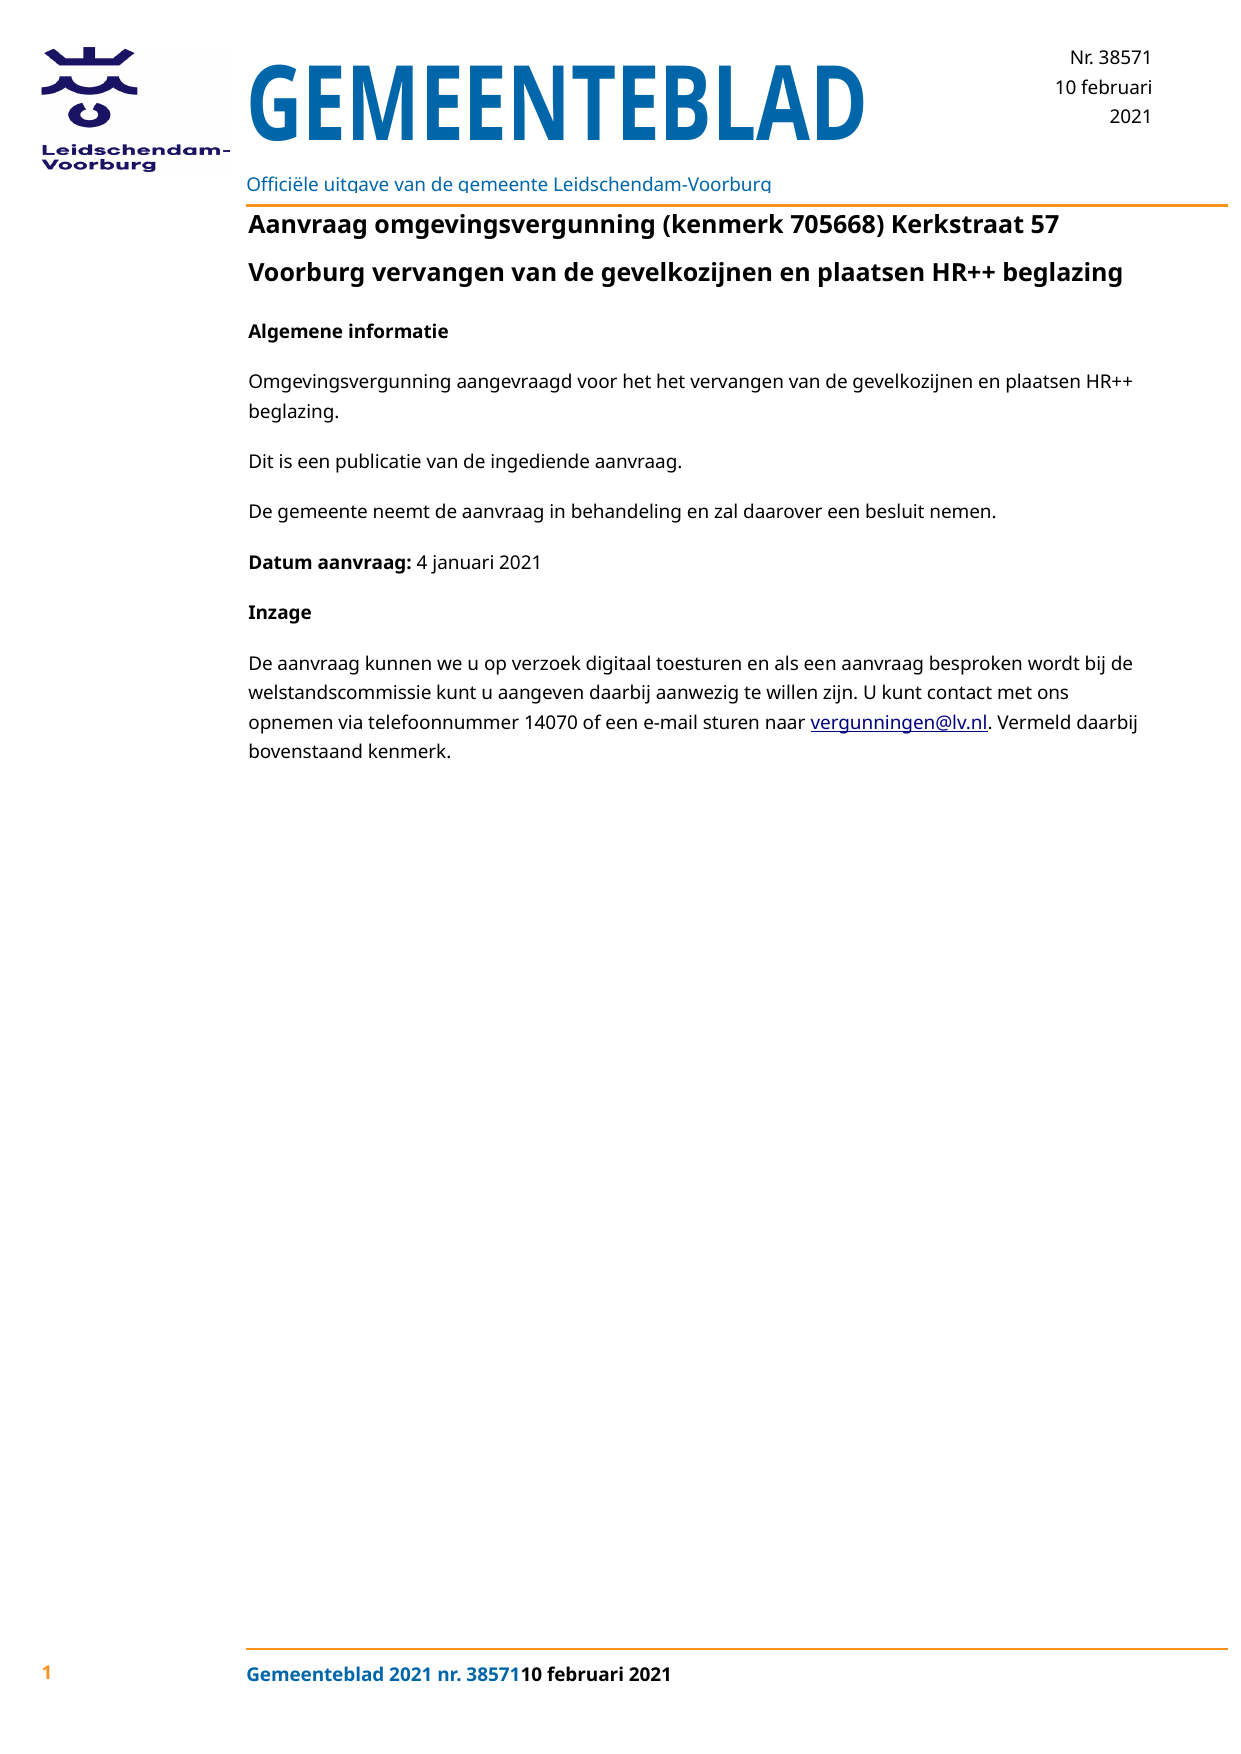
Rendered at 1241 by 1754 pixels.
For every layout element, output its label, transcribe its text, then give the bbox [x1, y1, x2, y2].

text Inzage [248, 599, 1152, 625]
text Aanvraag omgevingsvergunning (kenmerk 705668) Kerkstraat 57 Voorburg vervangen van de gevelkozijnen en plaatsen HR++ beglazing [248, 207, 1152, 288]
text Algemene informatie [248, 318, 1152, 344]
picture [41, 47, 231, 172]
text De aanvraag kunnen we u op verzoek digitaal toesturen en als een aanvraag besproken wordt bij de welstandscommissie kunt u aangeven daarbij aanwezig te willen zijn. U kunt contact met ons opnemen via telefoonnummer 14070 of een e-mail sturen naar vergunningen@lv.nl. Vermeld daarbij bovenstaand kenmerk. [248, 650, 1152, 764]
text Dit is een publicatie van de ingediende aanvraag. [248, 448, 1152, 474]
text De gemeente neemt de aanvraag in behandeling en zal daarover een besluit nemen. [248, 499, 1152, 524]
text Omgevingsvergunning aangevraagd voor het het vervangen van de gevelkozijnen en plaatsen HR++ beglazing. [248, 368, 1152, 424]
text Datum aanvraag: 4 januari 2021 [248, 549, 1152, 575]
